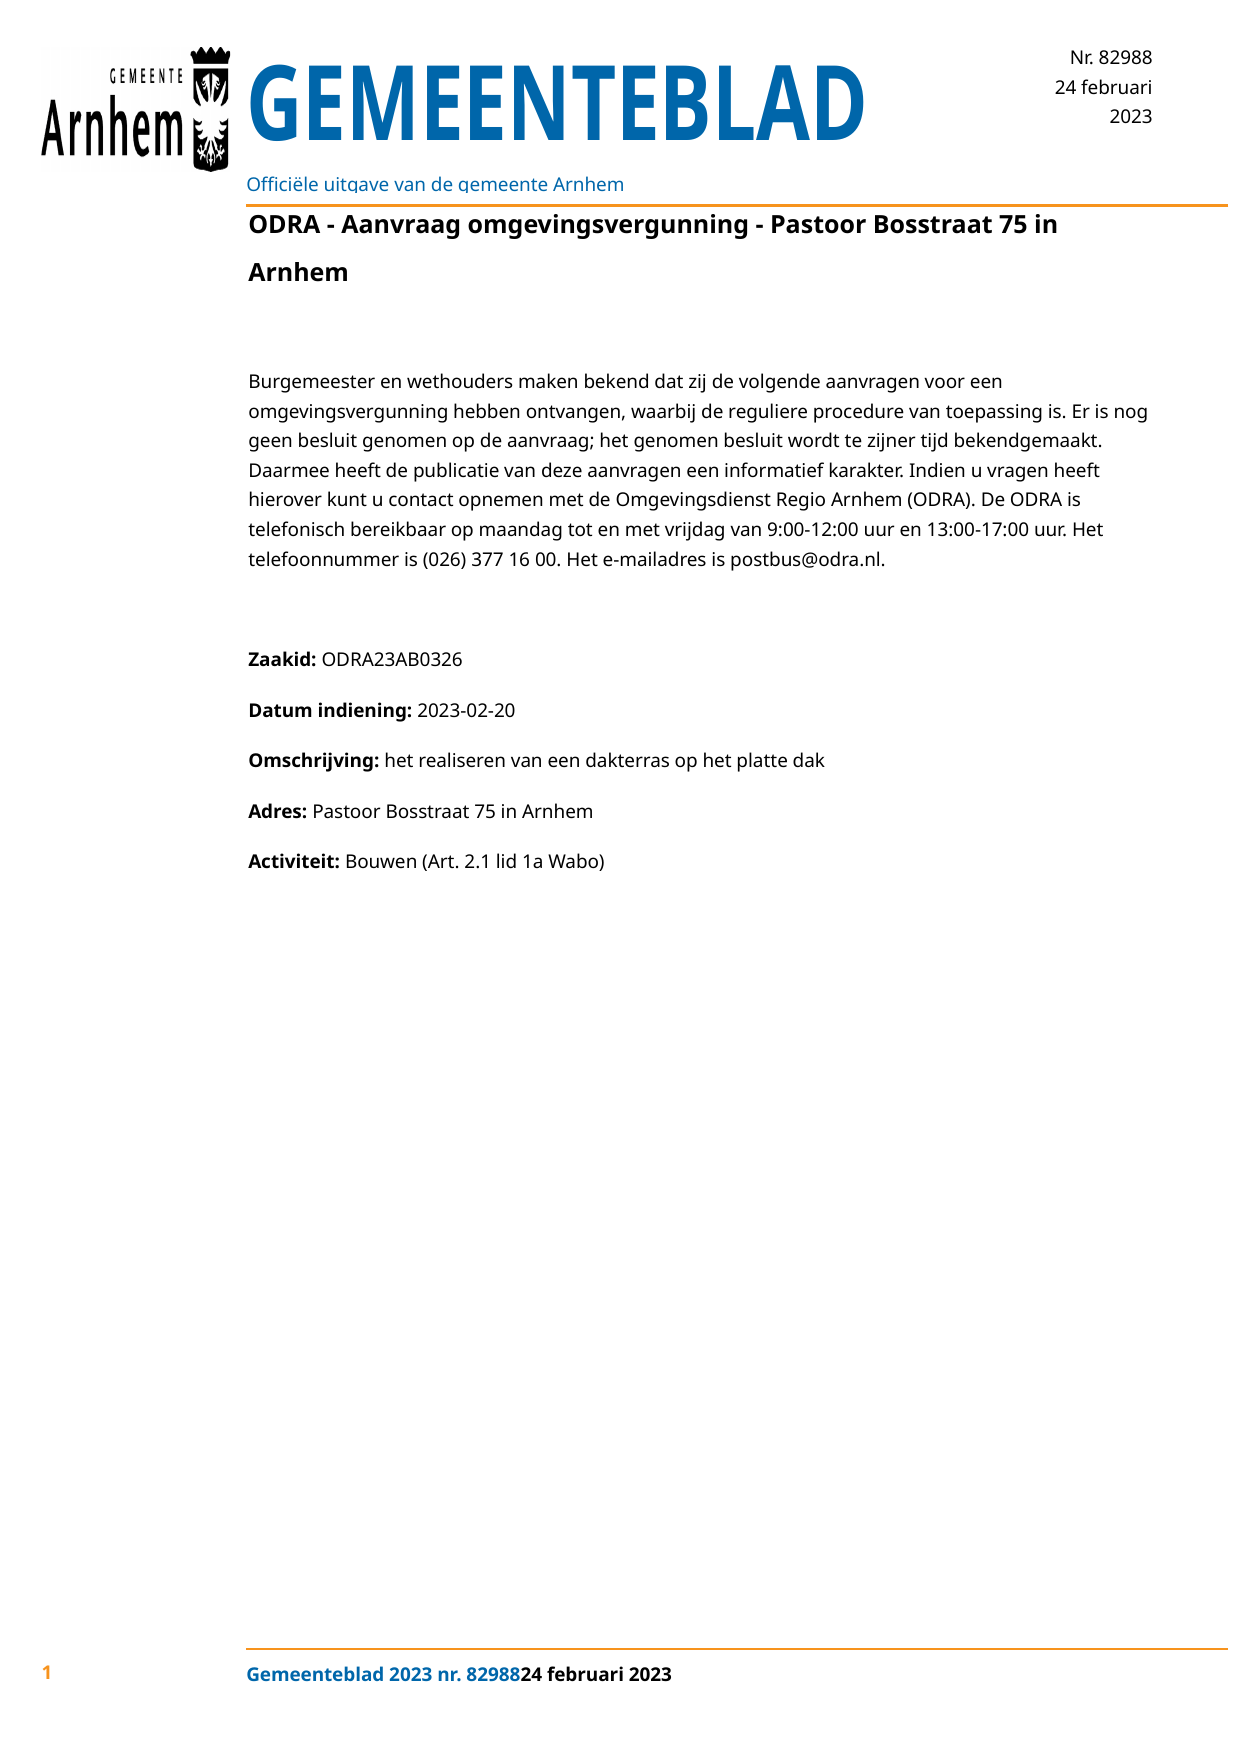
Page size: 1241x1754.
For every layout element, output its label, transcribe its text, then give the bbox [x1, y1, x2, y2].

text ODRA - Aanvraag omgevingsvergunning - Pastoor Bosstraat 75 in Arnhem [248, 207, 1152, 288]
text Burgemeester en wethouders maken bekend dat zij de volgende aanvragen voor een omgevingsvergunning hebben ontvangen, waarbij de reguliere procedure van toepassing is. Er is nog geen besluit genomen op de aanvraag; het genomen besluit wordt te zijner tijd bekendgemaakt. Daarmee heeft de publicatie van deze aanvragen een informatief karakter. Indien u vragen heeft hierover kunt u contact opnemen met de Omgevingsdienst Regio Arnhem (ODRA). De ODRA is telefonisch bereikbaar op maandag tot en met vrijdag van 9:00-12:00 uur en 13:00-17:00 uur. Het telefoonnummer is (026) 377 16 00. Het e-mailadres is postbus@odra.nl. [248, 368, 1152, 572]
picture [41, 47, 231, 172]
text Adres: Pastoor Bosstraat 75 in Arnhem [248, 798, 1152, 824]
text Zaakid: ODRA23AB0326 [248, 647, 1152, 672]
text Activiteit: Bouwen (Art. 2.1 lid 1a Wabo) [248, 848, 1152, 874]
text Datum indiening: 2023-02-20 [248, 697, 1152, 723]
text Omschrijving: het realiseren van een dakterras op het platte dak [248, 747, 1152, 773]
